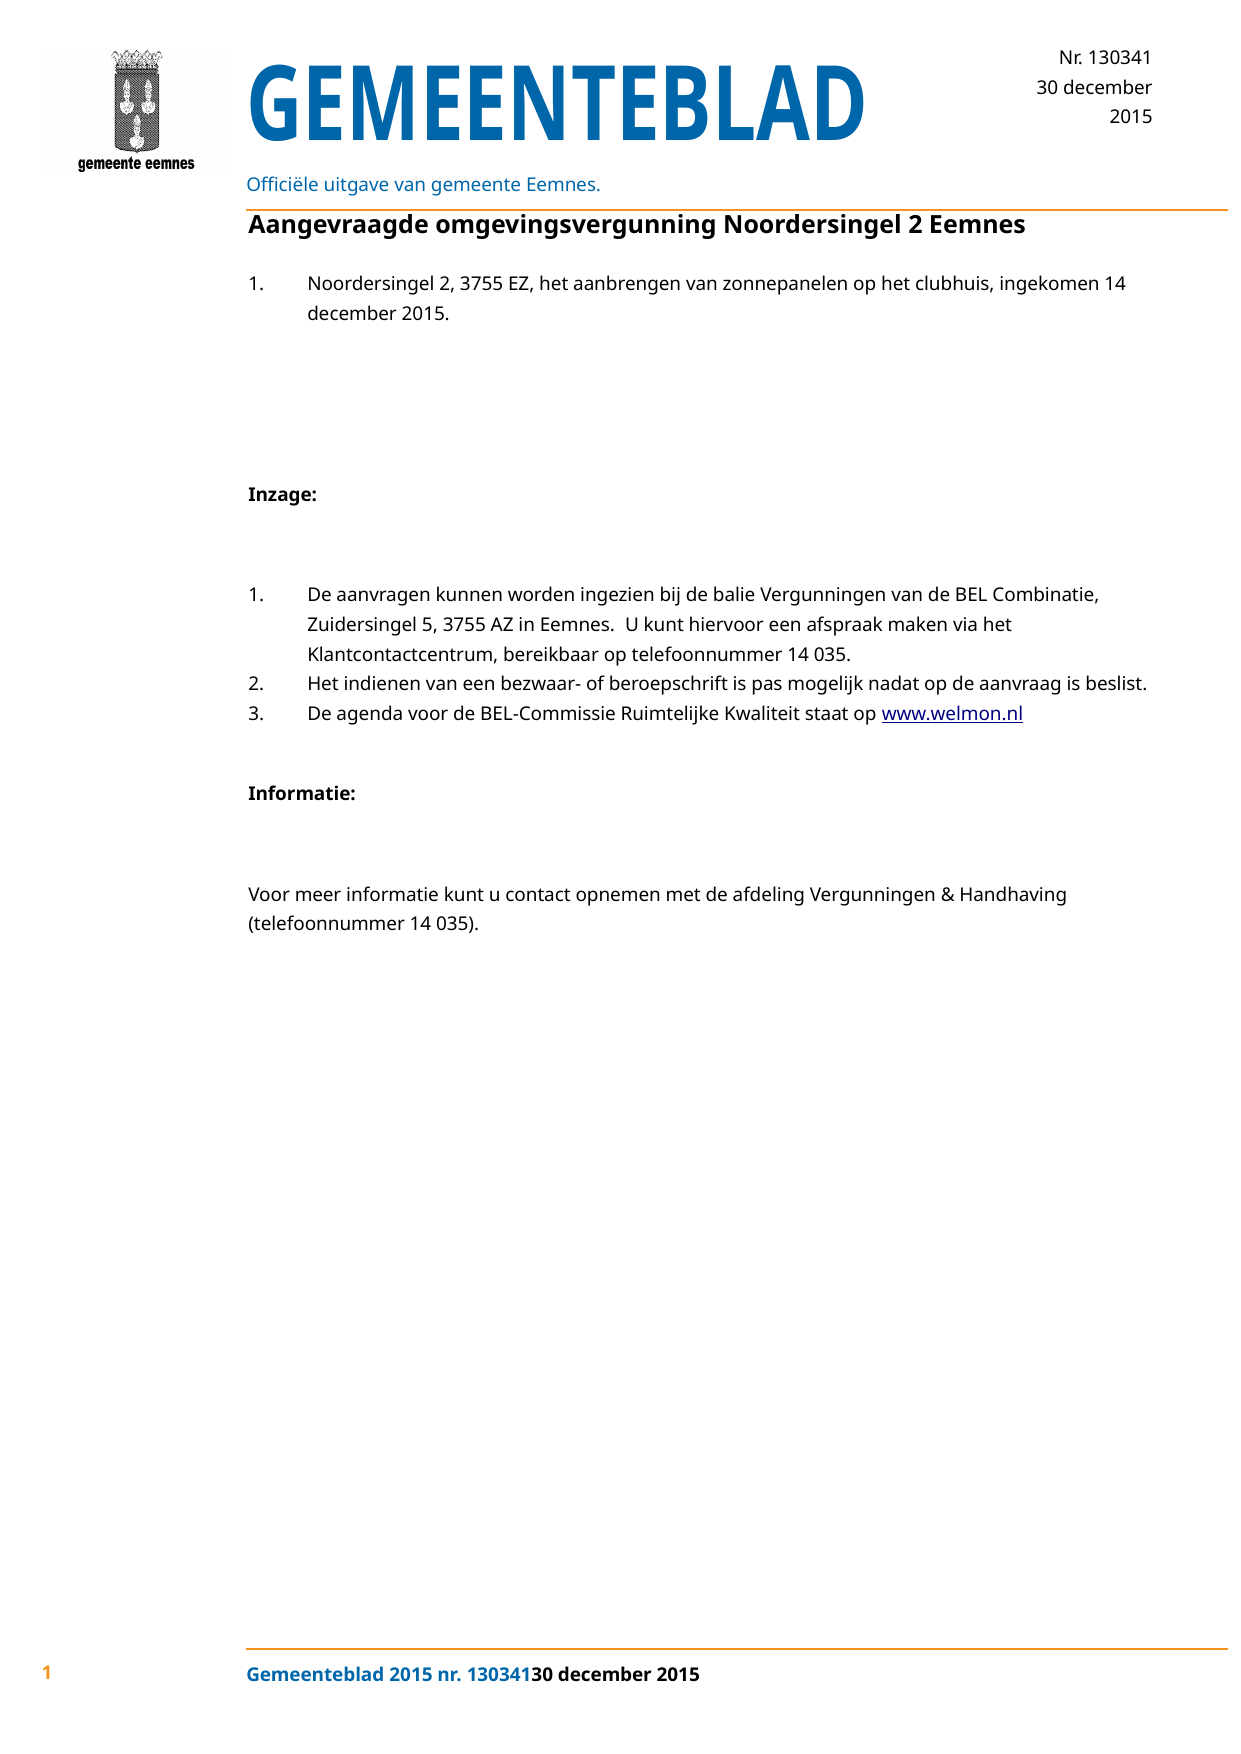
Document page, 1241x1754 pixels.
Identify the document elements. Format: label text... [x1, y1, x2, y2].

picture [41, 47, 231, 172]
list De agenda voor de BEL-Commissie Ruimtelijke Kwaliteit staat op www.welmon.nl [248, 700, 1152, 726]
text Inzage: [248, 481, 1152, 506]
text Informatie: [248, 780, 1152, 806]
list Het indienen van een bezwaar- of beroepschrift is pas mogelijk nadat op de aanvraag is beslist. [248, 670, 1152, 696]
text Voor meer informatie kunt u contact opnemen met de afdeling Vergunningen & Handhaving (telefoonnummer 14 035). [248, 881, 1152, 936]
text Aangevraagde omgevingsvergunning Noordersingel 2 Eemnes [248, 211, 1152, 241]
list Noordersingel 2, 3755 EZ, het aanbrengen van zonnepanelen op het clubhuis, ingekomen 14 december 2015. [248, 270, 1152, 326]
list De aanvragen kunnen worden ingezien bij de balie Vergunningen van de BEL Combinatie, Zuidersingel 5, 3755 AZ in Eemnes. U kunt hiervoor een afspraak maken via het Klantcontactcentrum, bereikbaar op telefoonnummer 14 035. [248, 582, 1152, 666]
